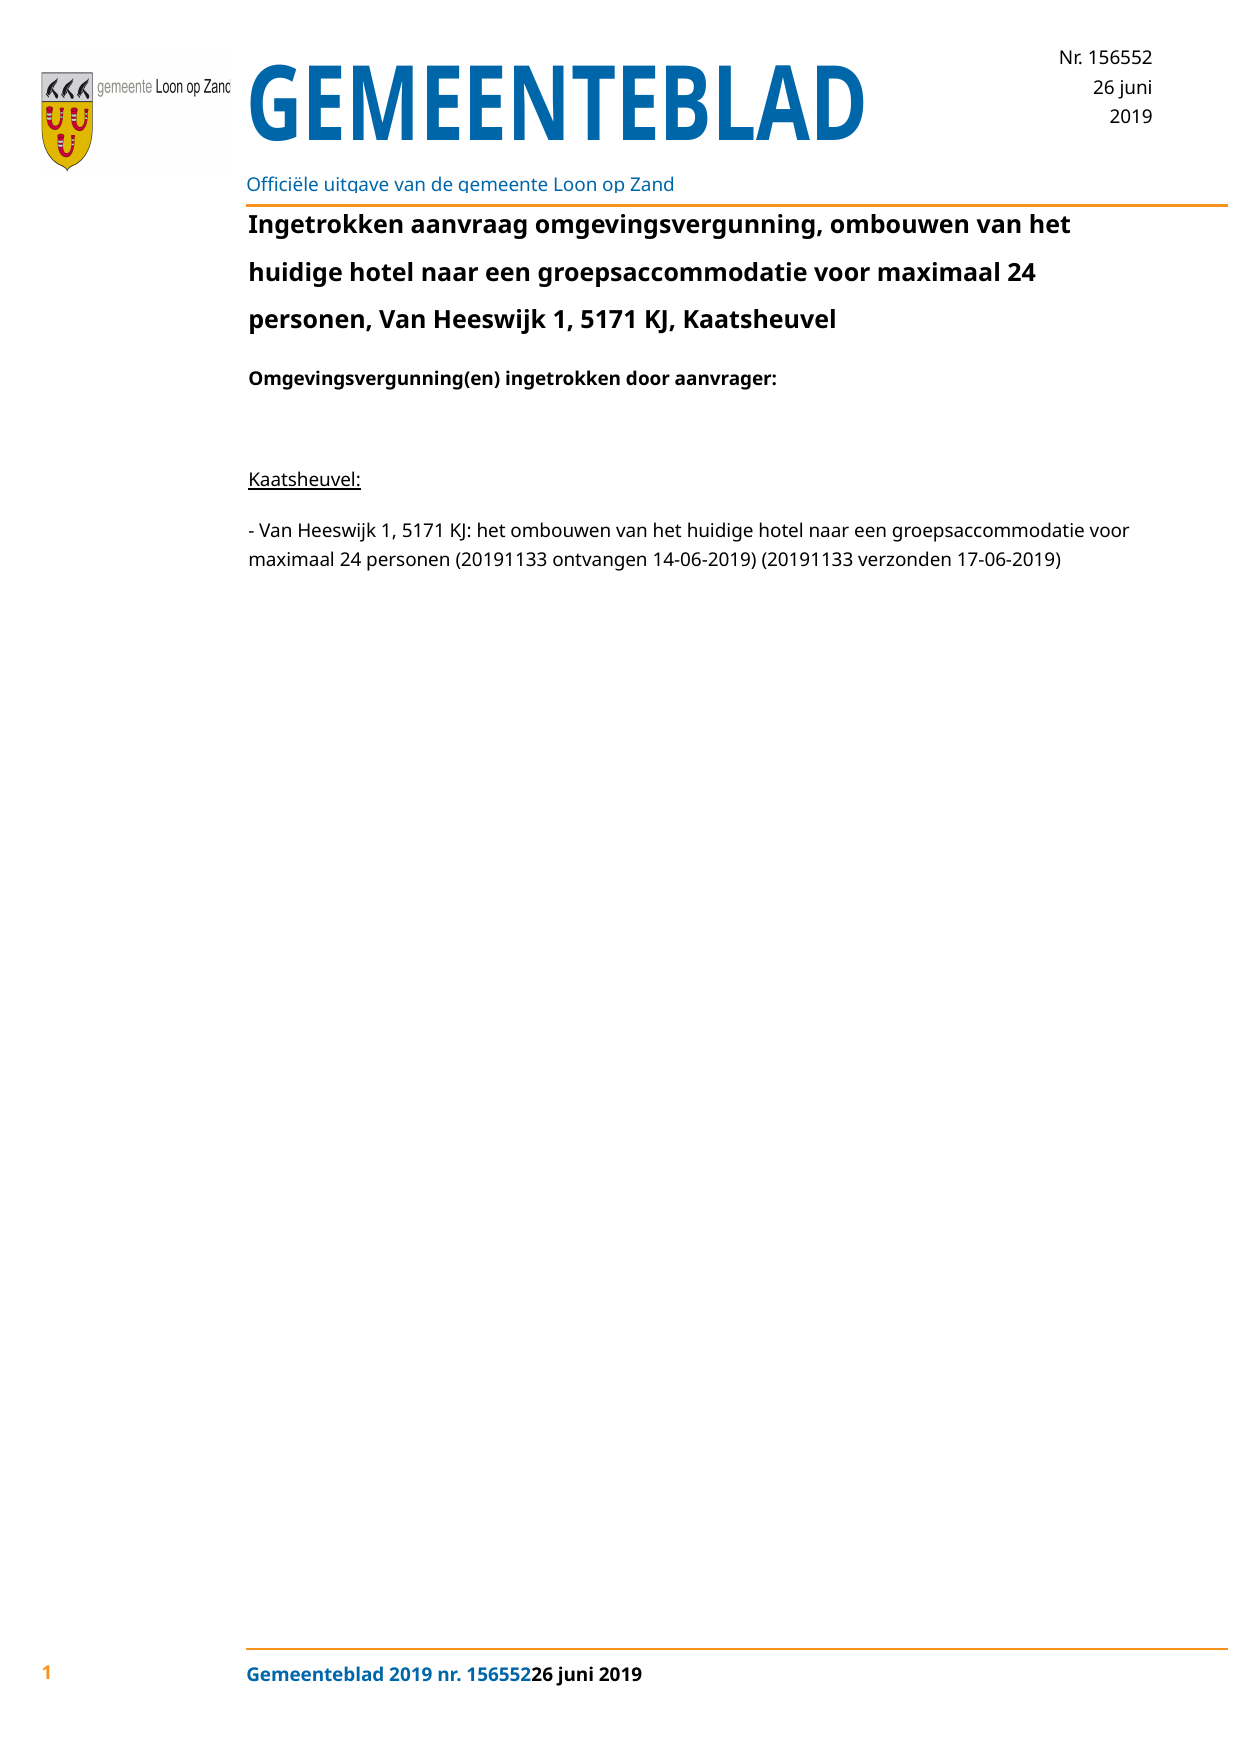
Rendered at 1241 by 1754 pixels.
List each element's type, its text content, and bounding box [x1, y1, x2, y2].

picture [41, 47, 231, 172]
text Kaatsheuvel: [248, 466, 1152, 492]
text Ingetrokken aanvraag omgevingsvergunning, ombouwen van het huidige hotel naar een groepsaccommodatie voor maximaal 24 personen, Van Heeswijk 1, 5171 KJ, Kaatsheuvel [248, 207, 1152, 336]
text Omgevingsvergunning(en) ingetrokken door aanvrager: [248, 366, 1152, 391]
text - Van Heeswijk 1, 5171 KJ: het ombouwen van het huidige hotel naar een groepsaccommodatie voor maximaal 24 personen (20191133 ontvangen 14-06-2019) (20191133 verzonden 17-06-2019) [248, 517, 1152, 572]
